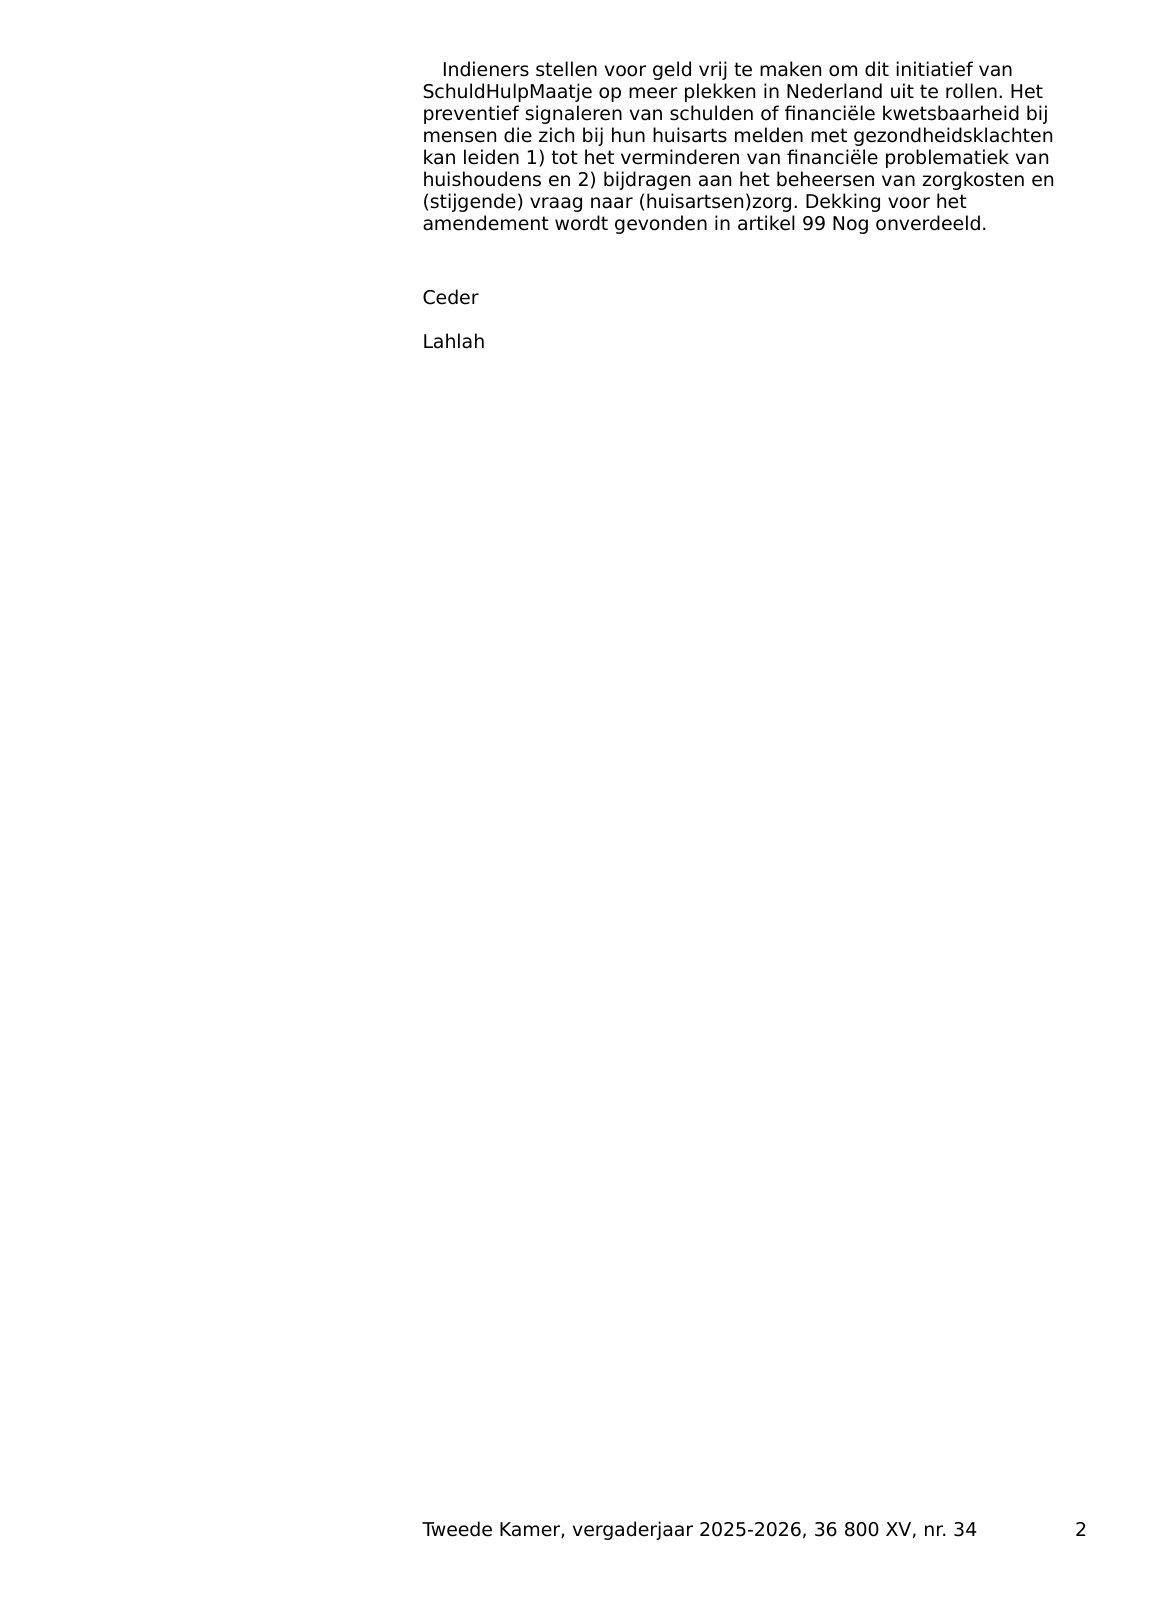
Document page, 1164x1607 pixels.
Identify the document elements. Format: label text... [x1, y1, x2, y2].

text Indieners stellen voor geld vrij te maken om dit initiatief van SchuldHulpMaatje op meer plekken in Nederland uit te rollen. Het preventief signaleren van schulden of financiële kwetsbaarheid bij mensen die zich bij hun huisarts melden met gezondheidsklachten kan leiden 1) tot het verminderen van financiële problematiek van huishoudens en 2) bijdragen aan het beheersen van zorgkosten en (stijgende) vraag naar (huisartsen)zorg. Dekking voor het amendement wordt gevonden in artikel 99 Nog onverdeeld. [422, 59, 1087, 235]
text Ceder Lahlah [422, 265, 1087, 353]
